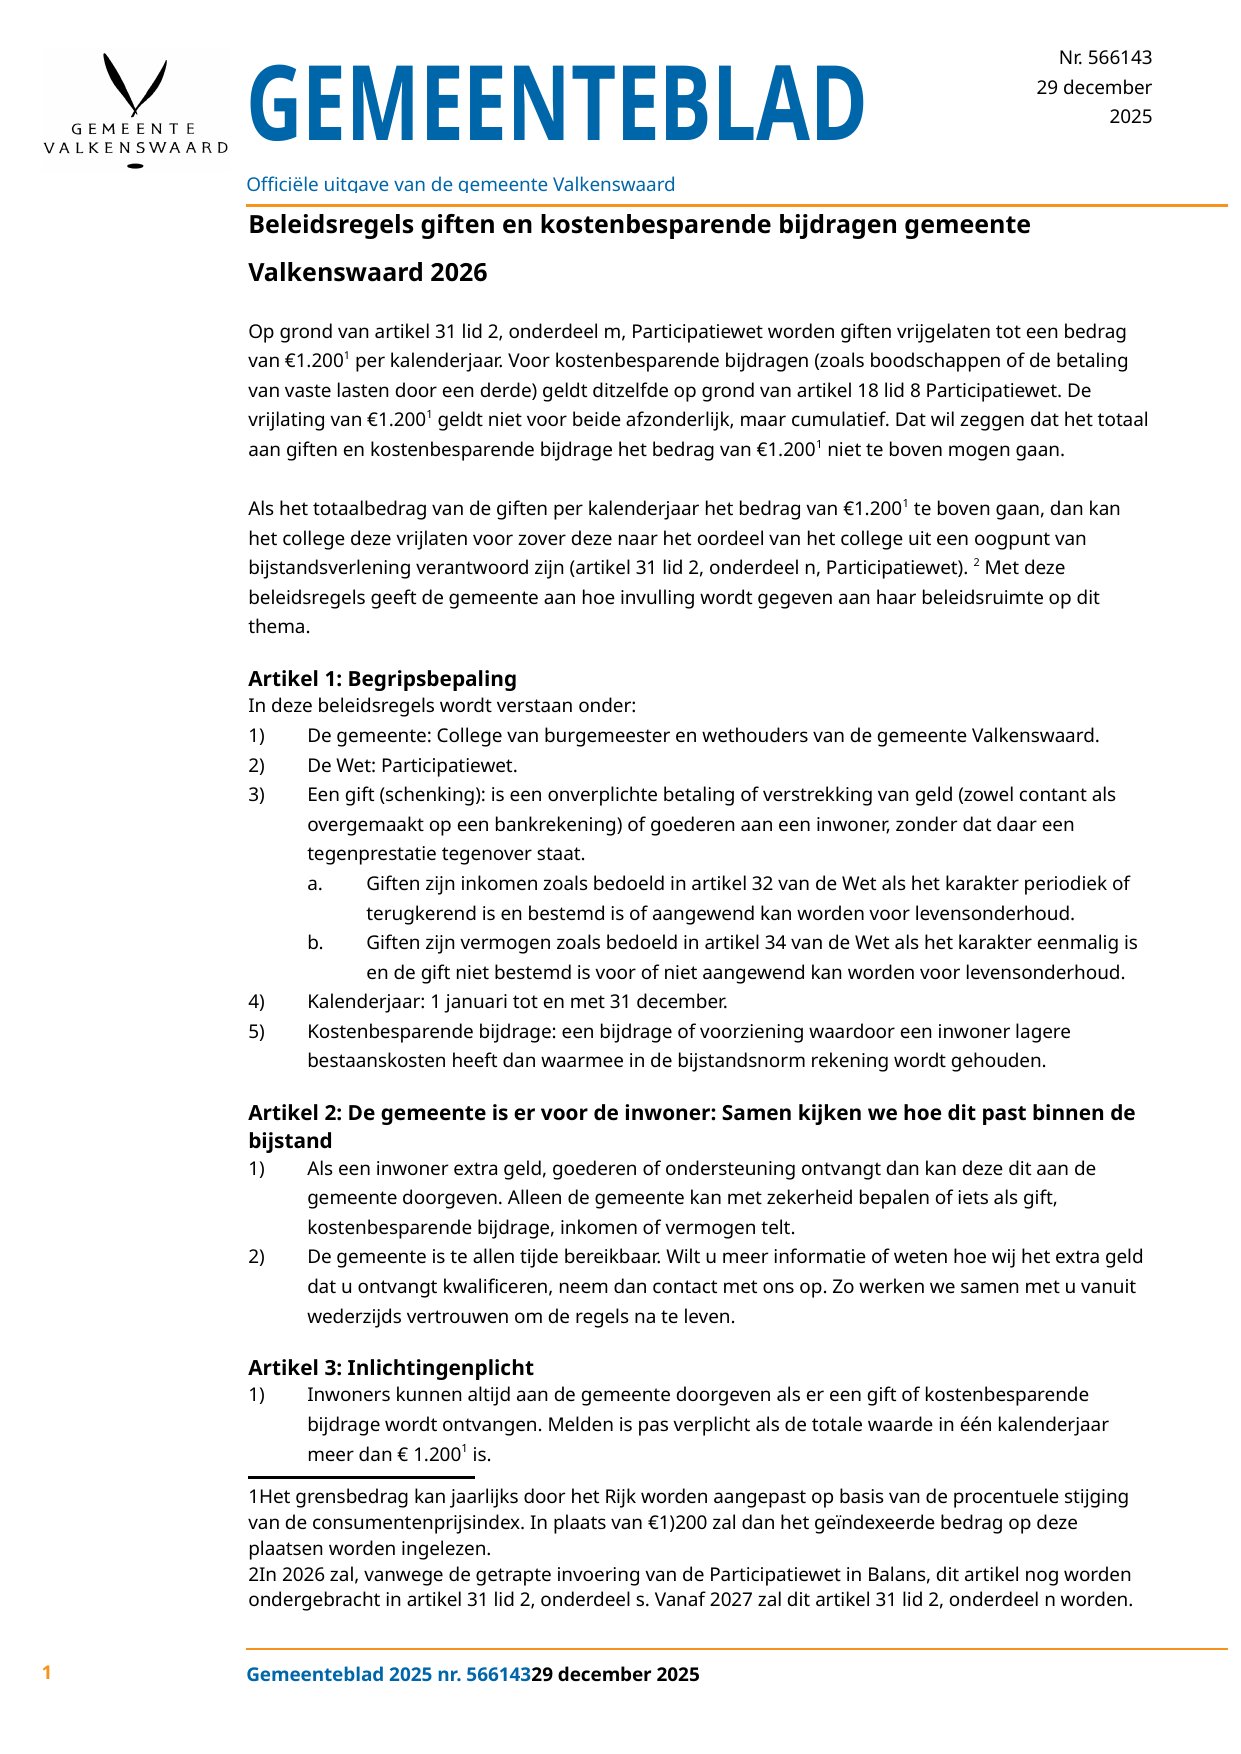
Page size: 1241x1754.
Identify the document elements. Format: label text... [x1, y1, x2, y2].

list Inwoners kunnen altijd aan de gemeente doorgeven als er een gift of kostenbesparende bijdrage wordt ontvangen. Melden is pas verplicht als de totale waarde in één kalenderjaar meer dan € 1.2001 is. [248, 1382, 1152, 1467]
list Kalenderjaar: 1 januari tot en met 31 december. [248, 988, 1152, 1014]
list Giften zijn inkomen zoals bedoeld in artikel 32 van de Wet als het karakter periodiek of terugkerend is en bestemd is of aangewend kan worden voor levensonderhoud. [307, 870, 1152, 925]
list De Wet: Participatiewet. [248, 752, 1152, 777]
list Een gift (schenking): is een onverplichte betaling of verstrekking van geld (zowel contant als overgemaakt op een bankrekening) of goederen aan een inwoner, zonder dat daar een tegenprestatie tegenover staat. [248, 781, 1152, 866]
text In 2026 zal, vanwege de getrapte invoering van de Participatiewet in Balans, dit artikel nog worden ondergebracht in artikel 31 lid 2, onderdeel s. Vanaf 2027 zal dit artikel 31 lid 2, onderdeel n worden. [248, 1561, 1152, 1612]
list Kostenbesparende bijdrage: een bijdrage of voorziening waardoor een inwoner lagere bestaanskosten heeft dan waarmee in de bijstandsnorm rekening wordt gehouden. [248, 1018, 1152, 1073]
text Het grensbedrag kan jaarlijks door het Rijk worden aangepast op basis van de procentuele stijging van de consumentenprijsindex. In plaats van €1)200 zal dan het geïndexeerde bedrag op deze plaatsen worden ingelezen. [248, 1483, 1152, 1561]
text Op grond van artikel 31 lid 2, onderdeel m, Participatiewet worden giften vrijgelaten tot een bedrag van €1.200 per kalenderjaar. Voor kostenbesparende bijdragen (zoals boodschappen of de betaling van vaste lasten door een derde) geldt ditzelfde op grond van artikel 18 lid 8 Participatiewet. De vrijlating van €1.2001 geldt niet voor beide afzonderlijk, maar cumulatief. Dat wil zeggen dat het totaal aan giften en kostenbesparende bijdrage het bedrag van €1.2001 niet te boven mogen gaan. [248, 318, 1152, 462]
list Als een inwoner extra geld, goederen of ondersteuning ontvangt dan kan deze dit aan de gemeente doorgeven. Alleen de gemeente kan met zekerheid bepalen of iets als gift, kostenbesparende bijdrage, inkomen of vermogen telt. [248, 1155, 1152, 1240]
list Giften zijn vermogen zoals bedoeld in artikel 34 van de Wet als het karakter eenmalig is en de gift niet bestemd is voor of niet aangewend kan worden voor levensonderhoud. [307, 929, 1152, 984]
text In deze beleidsregels wordt verstaan onder: [248, 693, 1152, 718]
list De gemeente: College van burgemeester en wethouders van de gemeente Valkenswaard. [248, 722, 1152, 748]
list De gemeente is te allen tijde bereikbaar. Wilt u meer informatie of weten hoe wij het extra geld dat u ontvangt kwalificeren, neem dan contact met ons op. Zo werken we samen met u vanuit wederzijds vertrouwen om de regels na te leven. [248, 1244, 1152, 1328]
text Artikel 2: De gemeente is er voor de inwoner: Samen kijken we hoe dit past binnen de bijstand [248, 1098, 1152, 1155]
text Artikel 1: Begripsbepaling [248, 664, 1152, 693]
text Artikel 3: Inlichtingenplicht [248, 1353, 1152, 1382]
text Beleidsregels giften en kostenbesparende bijdragen gemeente Valkenswaard 2026 [248, 207, 1152, 288]
picture [41, 47, 231, 172]
text Als het totaalbedrag van de giften per kalenderjaar het bedrag van €1.2001 te boven gaan, dan kan het college deze vrijlaten voor zover deze naar het oordeel van het college uit een oogpunt van bijstandsverlening verantwoord zijn (artikel 31 lid 2, onderdeel n, Participatiewet). Met deze beleidsregels geeft de gemeente aan hoe invulling wordt gegeven aan haar beleidsruimte op dit thema. [248, 495, 1152, 639]
